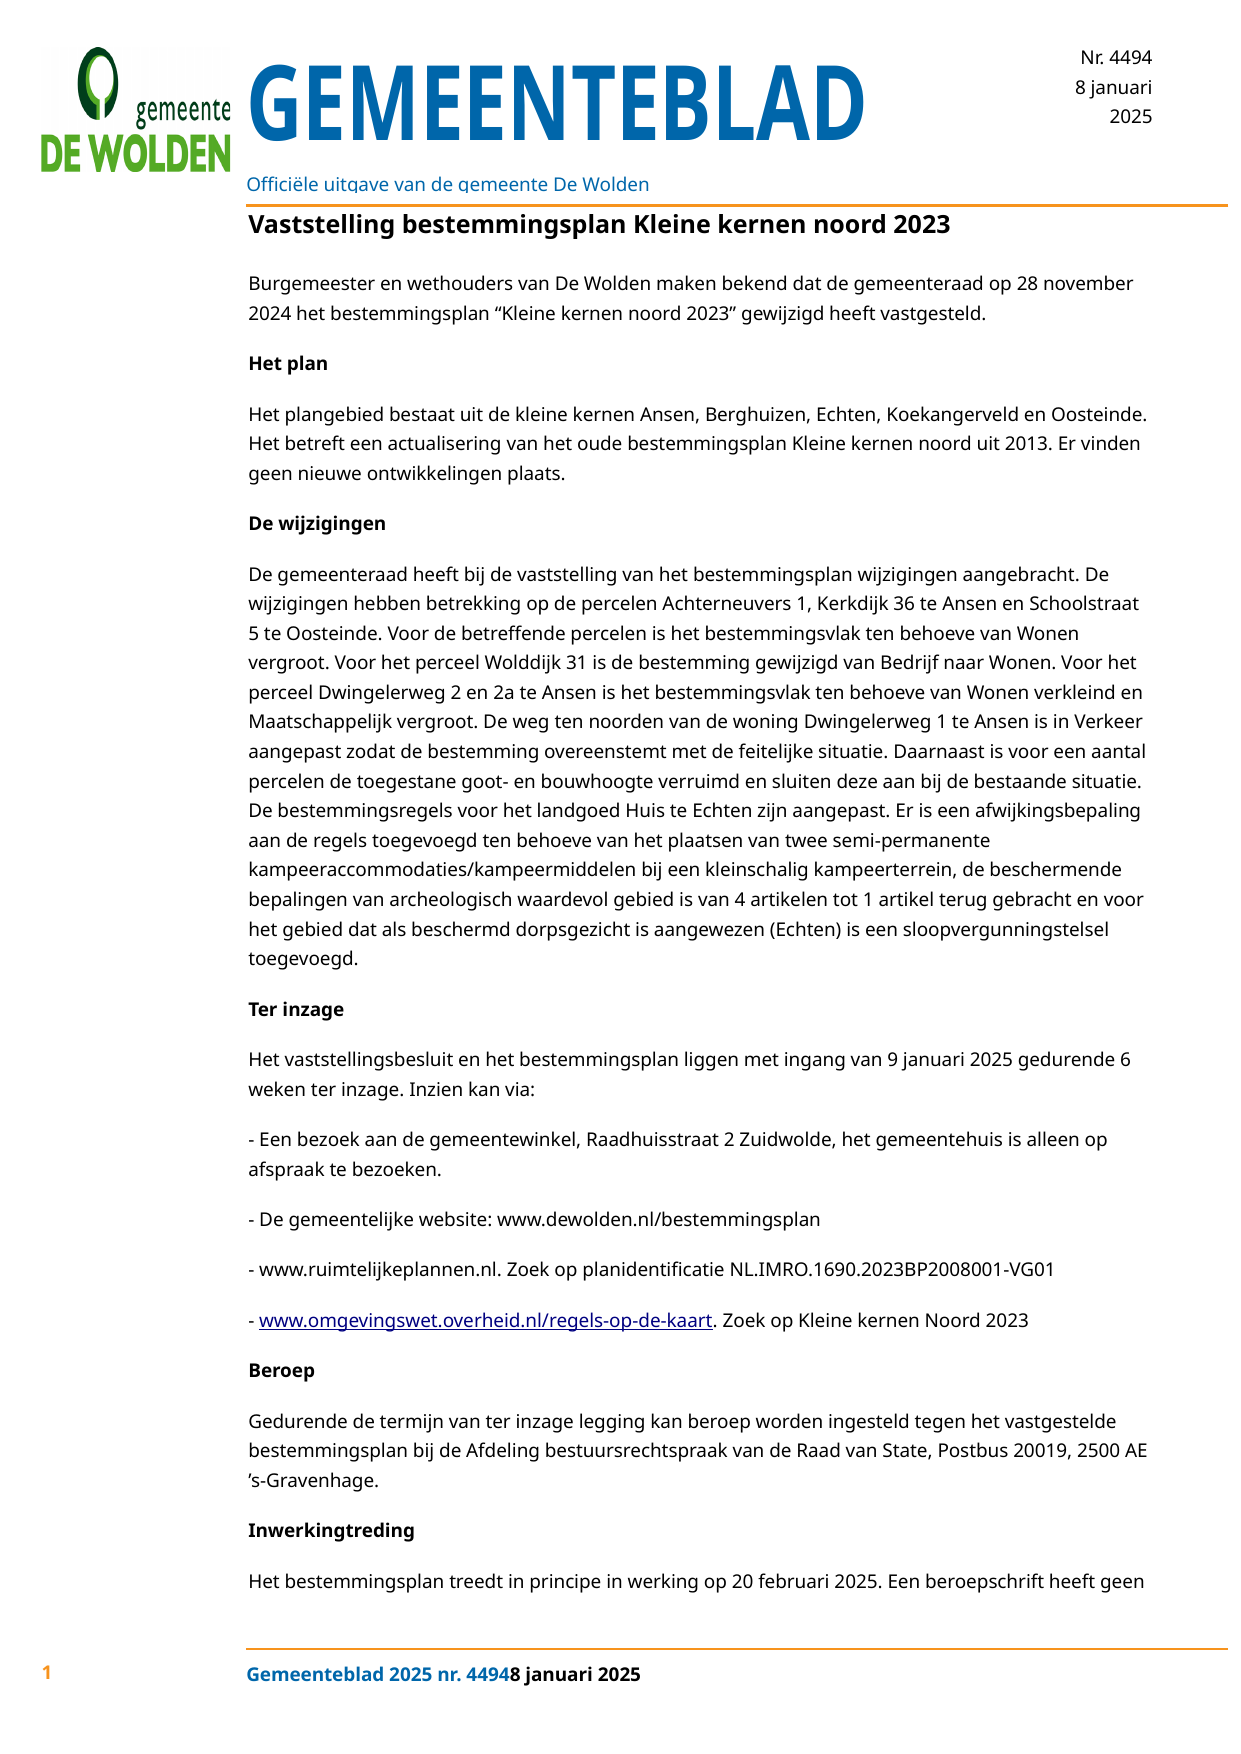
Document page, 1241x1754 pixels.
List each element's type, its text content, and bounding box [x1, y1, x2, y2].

text - Een bezoek aan de gemeentewinkel, Raadhuisstraat 2 Zuidwolde, het gemeentehuis is alleen op afspraak te bezoeken. [248, 1126, 1152, 1181]
text De gemeenteraad heeft bij de vaststelling van het bestemmingsplan wijzigingen aangebracht. De wijzigingen hebben betrekking op de percelen Achterneuvers 1, Kerkdijk 36 te Ansen en Schoolstraat 5 te Oosteinde. Voor de betreffende percelen is het bestemmingsvlak ten behoeve van Wonen vergroot. Voor het perceel Wolddijk 31 is de bestemming gewijzigd van Bedrijf naar Wonen. Voor het perceel Dwingelerweg 2 en 2a te Ansen is het bestemmingsvlak ten behoeve van Wonen verkleind en Maatschappelijk vergroot. De weg ten noorden van de woning Dwingelerweg 1 te Ansen is in Verkeer aangepast zodat de bestemming overeenstemt met de feitelijke situatie. Daarnaast is voor een aantal percelen de toegestane goot- en bouwhoogte verruimd en sluiten deze aan bij de bestaande situatie. De bestemmingsregels voor het landgoed Huis te Echten zijn aangepast. Er is een afwijkingsbepaling aan de regels toegevoegd ten behoeve van het plaatsen van twee semi-permanente kampeeraccommodaties/kampeermiddelen bij een kleinschalig kampeerterrein, de beschermende bepalingen van archeologisch waardevol gebied is van 4 artikelen tot 1 artikel terug gebracht en voor het gebied dat als beschermd dorpsgezicht is aangewezen (Echten) is een sloopvergunningstelsel toegevoegd. [248, 561, 1152, 971]
text - www.omgevingswet.overheid.nl/regels-op-de-kaart. Zoek op Kleine kernen Noord 2023 [248, 1307, 1152, 1333]
text Beroep [248, 1357, 1152, 1383]
text - De gemeentelijke website: www.dewolden.nl/bestemmingsplan [248, 1206, 1152, 1232]
text Het plan [248, 350, 1152, 376]
text Inwerkingtreding [248, 1517, 1152, 1543]
text - www.ruimtelijkeplannen.nl. Zoek op planidentificatie NL.IMRO.1690.2023BP2008001-VG01 [248, 1257, 1152, 1282]
text Het vaststellingsbesluit en het bestemmingsplan liggen met ingang van 9 januari 2025 gedurende 6 weken ter inzage. Inzien kan via: [248, 1046, 1152, 1101]
picture [41, 47, 231, 172]
text De wijzigingen [248, 510, 1152, 536]
text Gedurende de termijn van ter inzage legging kan beroep worden ingesteld tegen het vastgestelde bestemmingsplan bij de Afdeling bestuursrechtspraak van de Raad van State, Postbus 20019, 2500 AE ’s-Gravenhage. [248, 1408, 1152, 1493]
text Het plangebied bestaat uit de kleine kernen Ansen, Berghuizen, Echten, Koekangerveld en Oosteinde. Het betreft een actualisering van het oude bestemmingsplan Kleine kernen noord uit 2013. Er vinden geen nieuwe ontwikkelingen plaats. [248, 401, 1152, 486]
text Vaststelling bestemmingsplan Kleine kernen noord 2023 [248, 207, 1152, 241]
text Ter inzage [248, 996, 1152, 1021]
text Het bestemmingsplan treedt in principe in werking op 20 februari 2025. Een beroepschrift heeft geen [248, 1568, 1152, 1593]
text Burgemeester en wethouders van De Wolden maken bekend dat de gemeenteraad op 28 november 2024 het bestemmingsplan “Kleine kernen noord 2023” gewijzigd heeft vastgesteld. [248, 270, 1152, 326]
